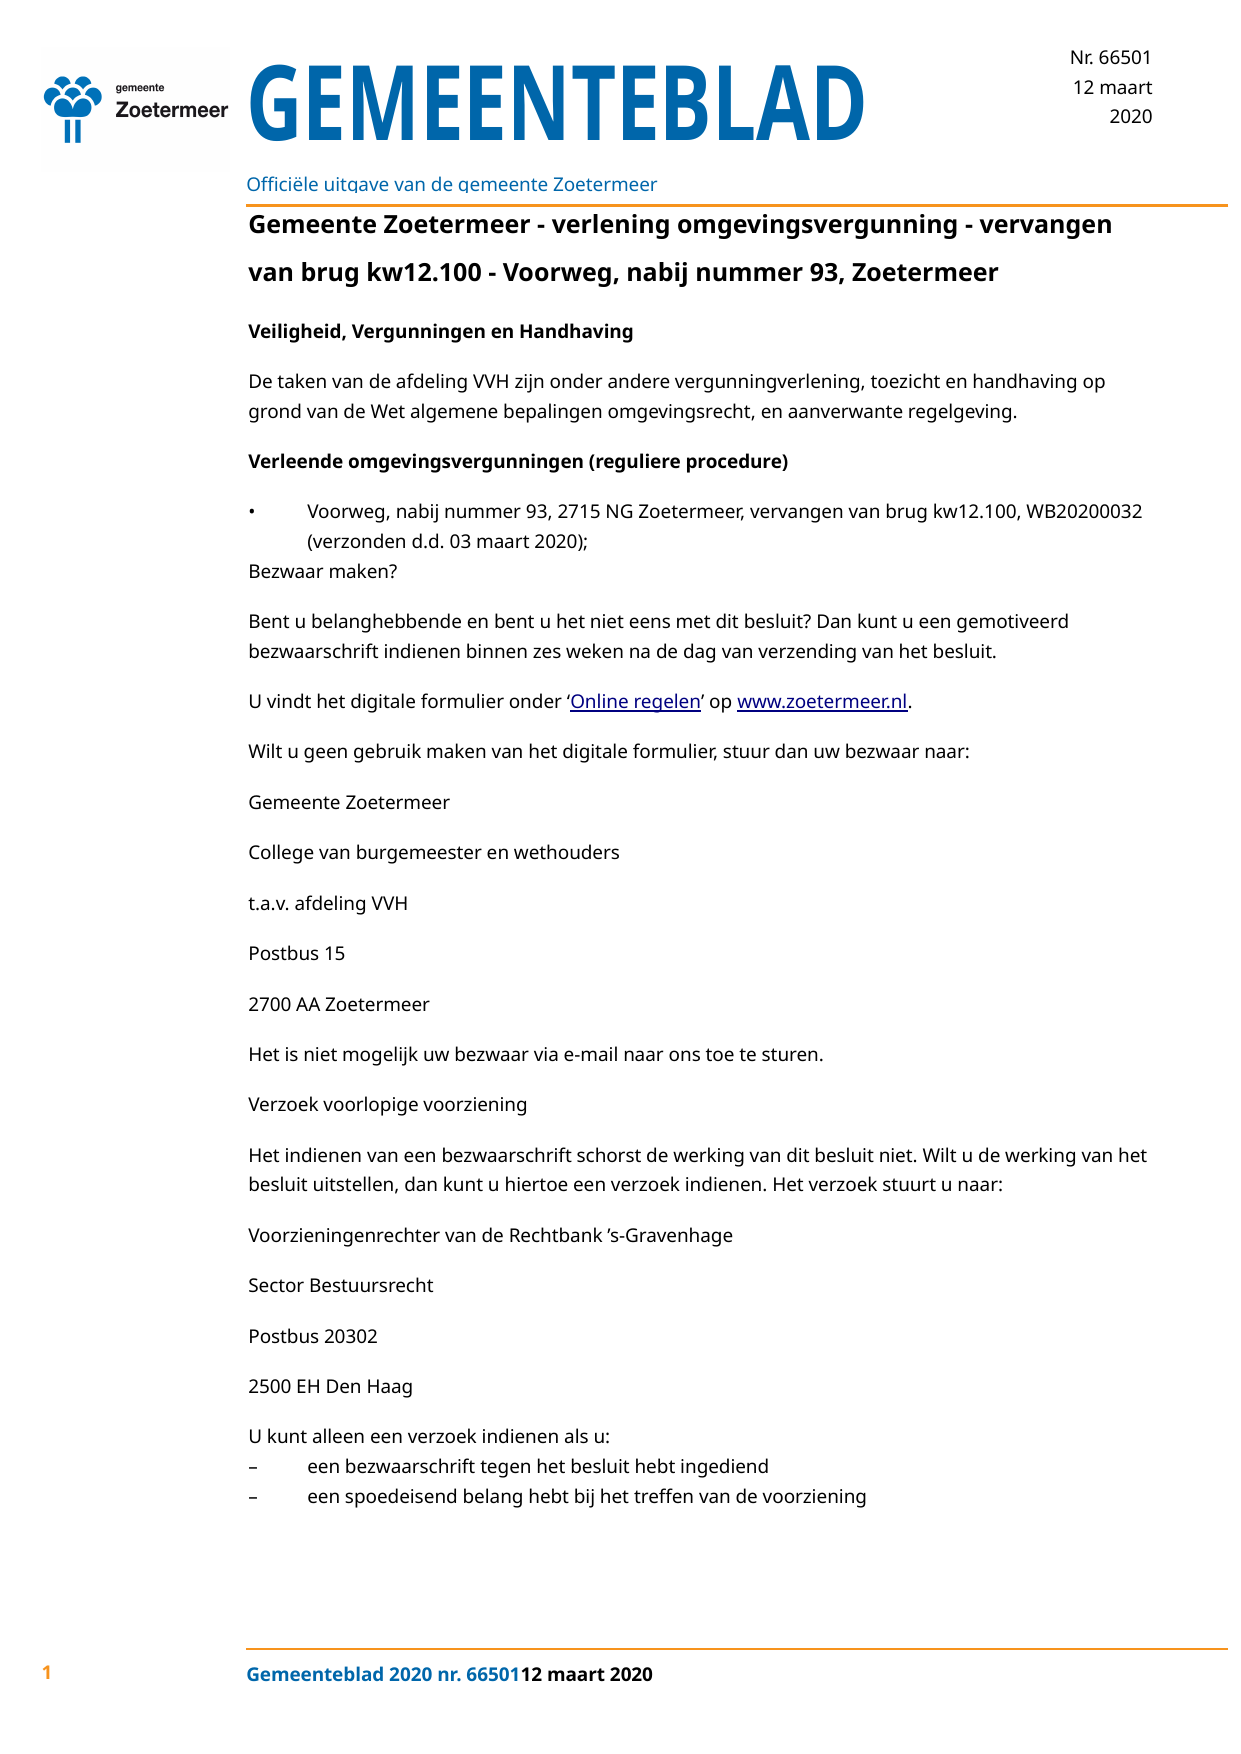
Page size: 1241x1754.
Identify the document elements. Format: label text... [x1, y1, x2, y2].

text t.a.v. afdeling VVH [248, 890, 1152, 916]
text College van burgemeester en wethouders [248, 839, 1152, 865]
text Sector Bestuursrecht [248, 1272, 1152, 1298]
text Wilt u geen gebruik maken van het digitale formulier, stuur dan uw bezwaar naar: [248, 739, 1152, 764]
text Postbus 15 [248, 940, 1152, 966]
list een bezwaarschrift tegen het besluit hebt ingediend [248, 1453, 1152, 1479]
list Voorweg, nabij nummer 93, 2715 NG Zoetermeer, vervangen van brug kw12.100, WB20200032 (verzonden d.d. 03 maart 2020); [248, 499, 1152, 554]
text Voorzieningenrechter van de Rechtbank ’s-Gravenhage [248, 1222, 1152, 1248]
text Veiligheid, Vergunningen en Handhaving [248, 318, 1152, 344]
text Gemeente Zoetermeer - verlening omgevingsvergunning - vervangen van brug kw12.100 - Voorweg, nabij nummer 93, Zoetermeer [248, 207, 1152, 288]
text Postbus 20302 [248, 1323, 1152, 1349]
text Verzoek voorlopige voorziening [248, 1092, 1152, 1117]
text Bezwaar maken? [248, 558, 1152, 584]
text Verleende omgevingsvergunningen (reguliere procedure) [248, 448, 1152, 474]
text U vindt het digitale formulier onder ‘Online regelen’ op www.zoetermeer.nl. [248, 688, 1152, 714]
picture [41, 47, 231, 172]
text Het indienen van een bezwaarschrift schorst de werking van dit besluit niet. Wilt u de werking van het besluit uitstellen, dan kunt u hiertoe een verzoek indienen. Het verzoek stuurt u naar: [248, 1142, 1152, 1197]
list een spoedeisend belang hebt bij het treffen van de voorziening [248, 1483, 1152, 1509]
text De taken van de afdeling VVH zijn onder andere vergunningverlening, toezicht en handhaving op grond van de Wet algemene bepalingen omgevingsrecht, en aanverwante regelgeving. [248, 368, 1152, 424]
text Bent u belanghebbende en bent u het niet eens met dit besluit? Dan kunt u een gemotiveerd bezwaarschrift indienen binnen zes weken na de dag van verzending van het besluit. [248, 608, 1152, 664]
text U kunt alleen een verzoek indienen als u: [248, 1424, 1152, 1449]
text 2700 AA Zoetermeer [248, 991, 1152, 1017]
text Het is niet mogelijk uw bezwaar via e-mail naar ons toe te sturen. [248, 1041, 1152, 1067]
text 2500 EH Den Haag [248, 1373, 1152, 1399]
text Gemeente Zoetermeer [248, 789, 1152, 815]
